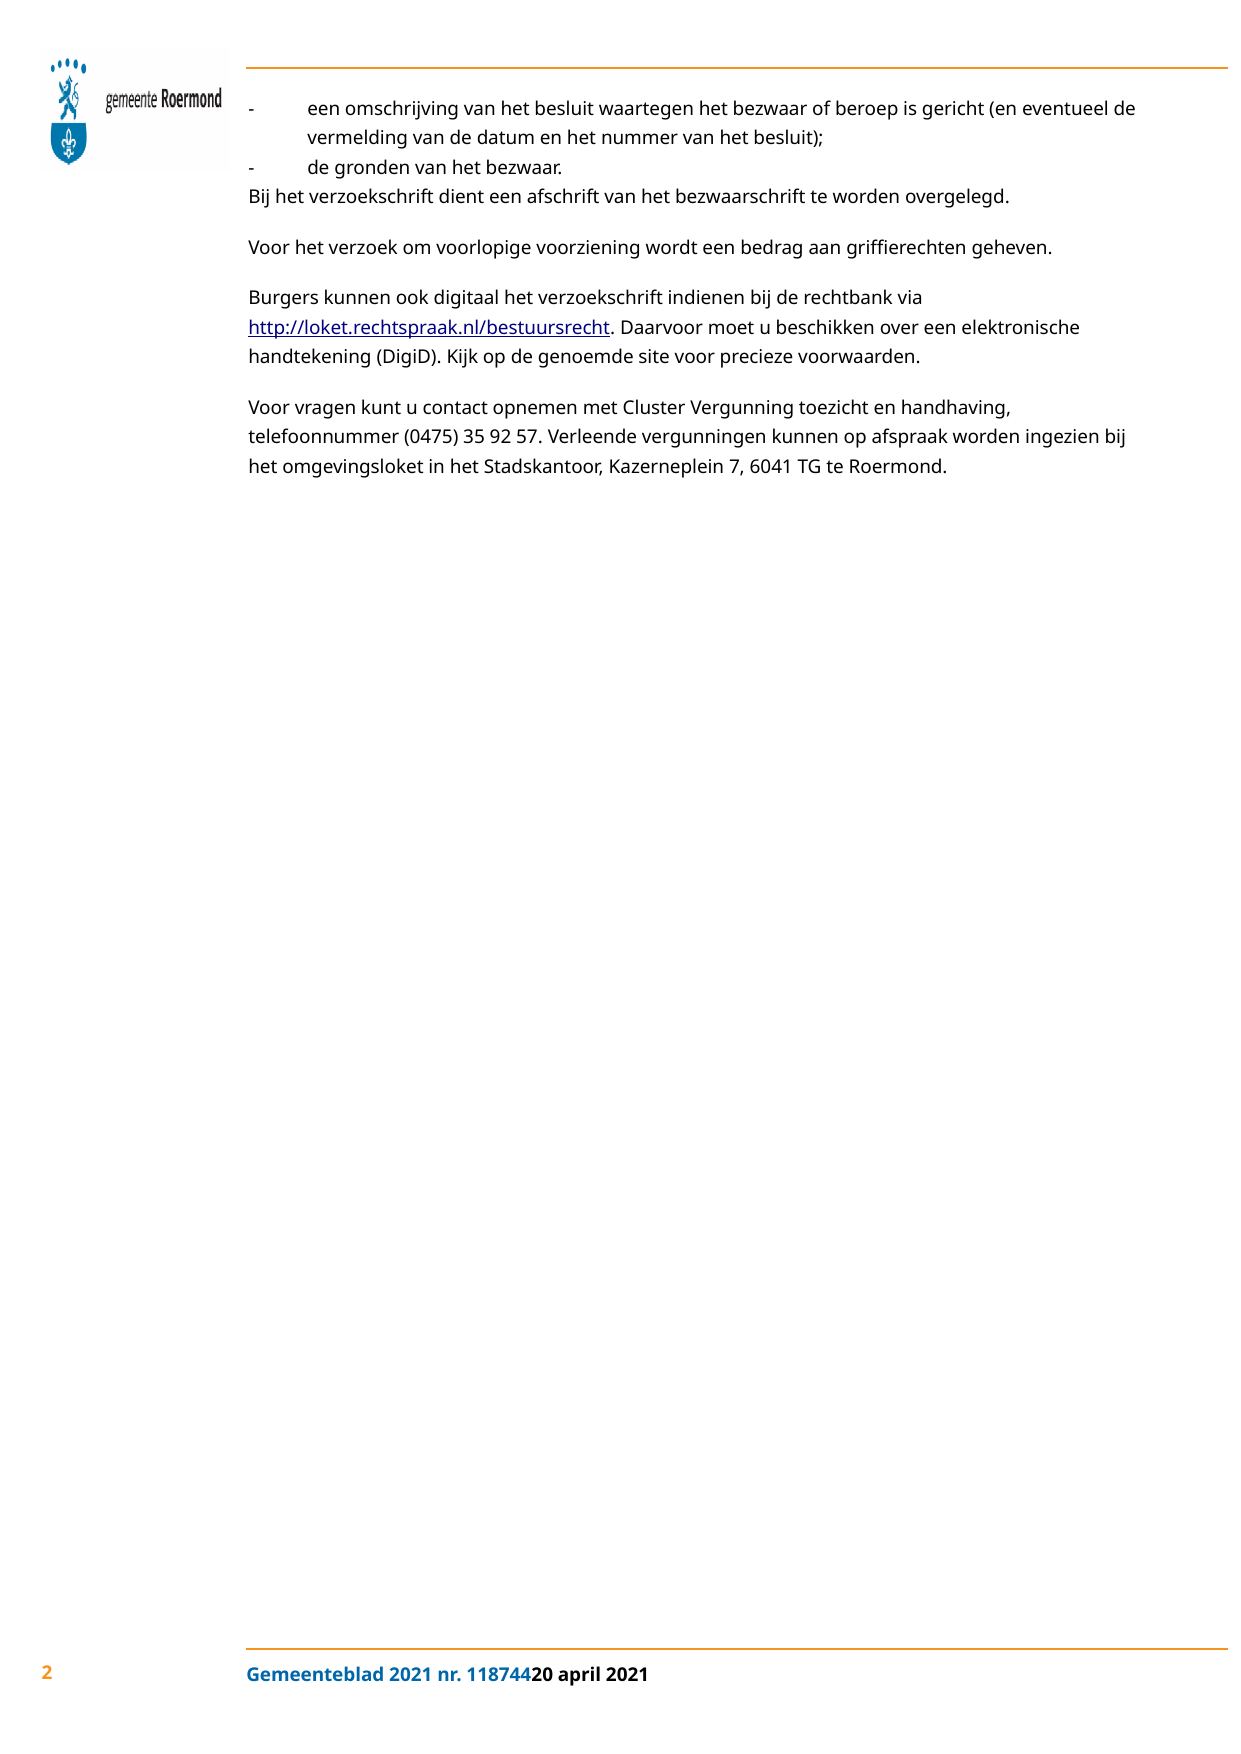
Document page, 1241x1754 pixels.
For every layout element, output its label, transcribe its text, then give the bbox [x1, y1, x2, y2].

text Burgers kunnen ook digitaal het verzoekschrift indienen bij de rechtbank via http://loket.rechtspraak.nl/bestuursrecht. Daarvoor moet u beschikken over een elektronische handtekening (DigiD). Kijk op de genoemde site voor precieze voorwaarden. [248, 284, 1152, 369]
list de gronden van het bezwaar. [248, 154, 1152, 180]
text Voor vragen kunt u contact opnemen met Cluster Vergunning toezicht en handhaving, telefoonnummer (0475) 35 92 57. Verleende vergunningen kunnen op afspraak worden ingezien bij het omgevingsloket in het Stadskantoor, Kazerneplein 7, 6041 TG te Roermond. [248, 394, 1152, 479]
list een omschrijving van het besluit waartegen het bezwaar of beroep is gericht (en eventueel de vermelding van de datum en het nummer van het besluit); [248, 95, 1152, 150]
picture [41, 47, 231, 172]
text Bij het verzoekschrift dient een afschrift van het bezwaarschrift te worden overgelegd. [248, 183, 1152, 209]
text Voor het verzoek om voorlopige voorziening wordt een bedrag aan griffierechten geheven. [248, 234, 1152, 260]
